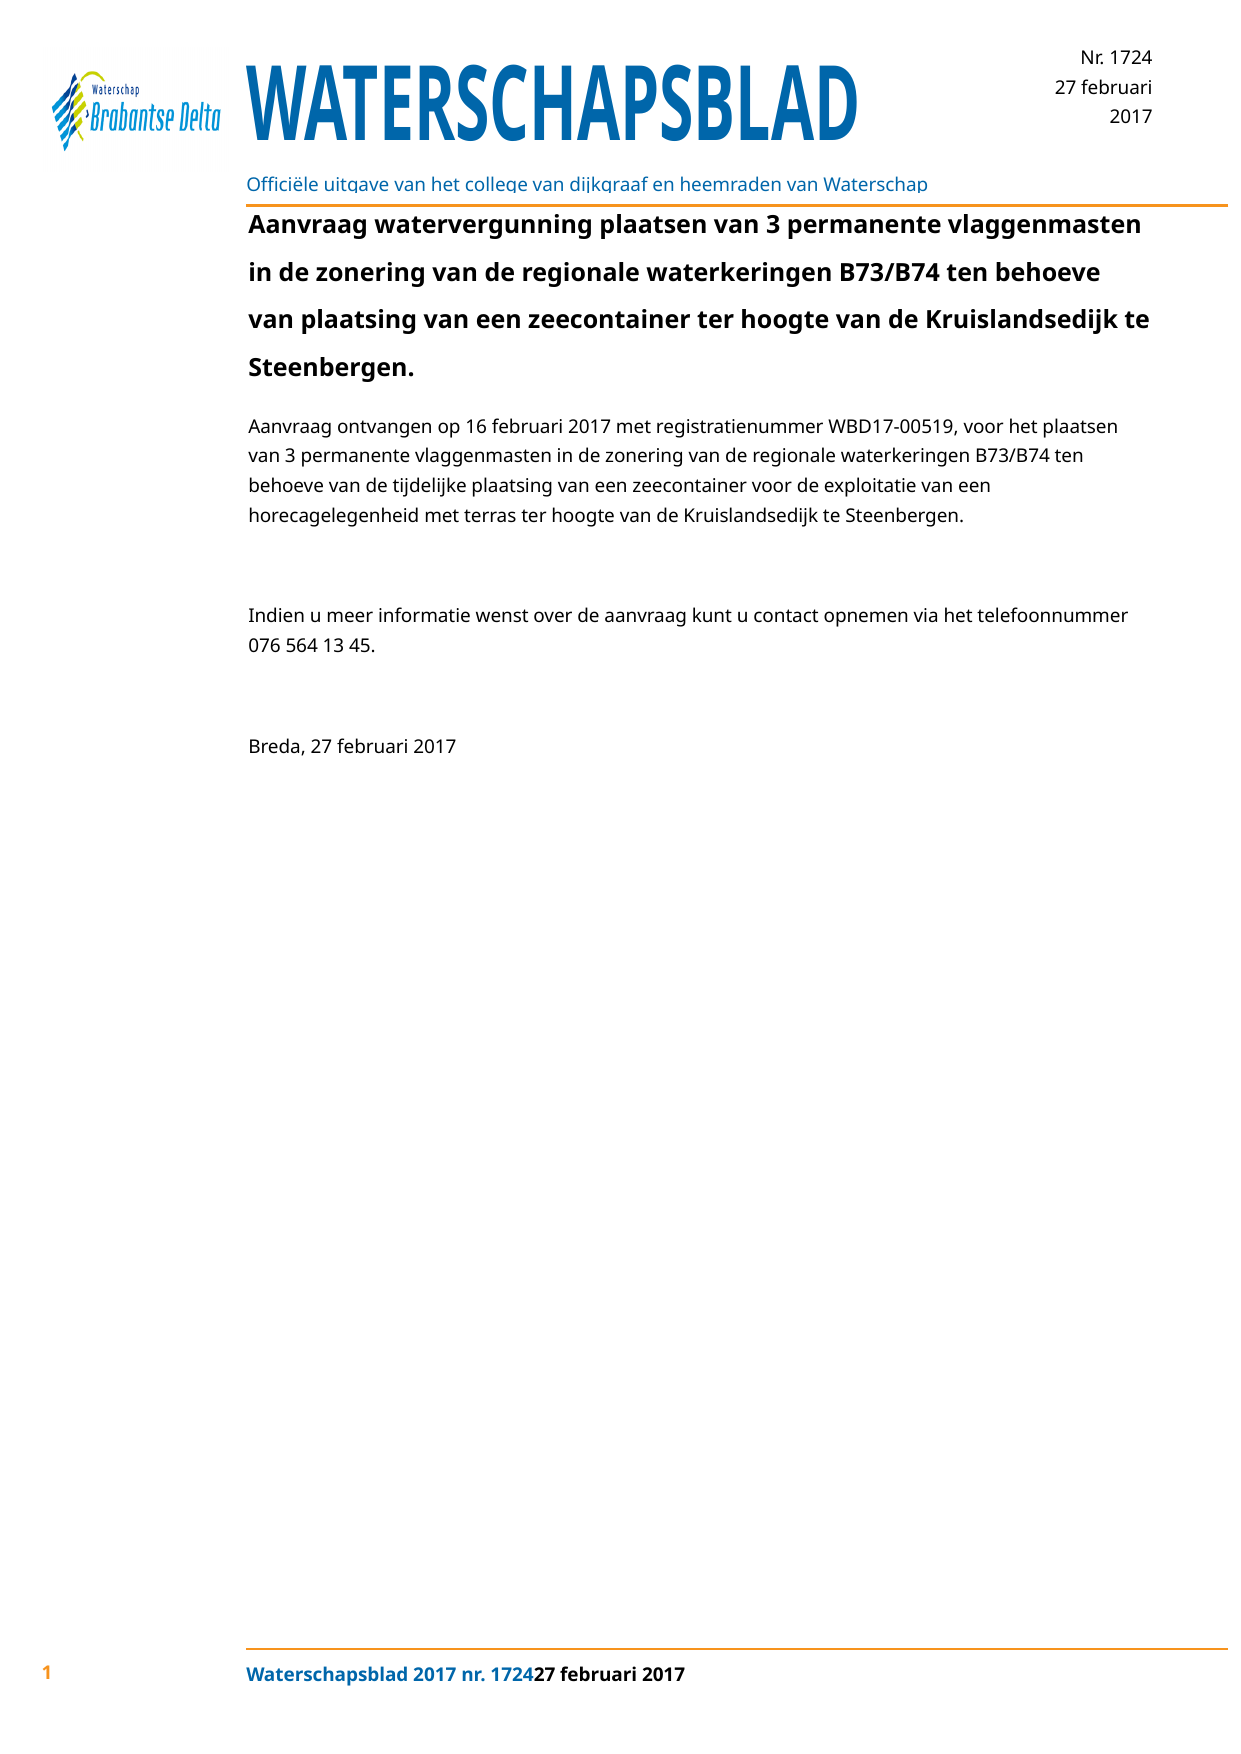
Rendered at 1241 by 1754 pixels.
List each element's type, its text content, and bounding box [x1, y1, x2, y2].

text Aanvraag ontvangen op 16 februari 2017 met registratienummer WBD17-00519, voor het plaatsen van 3 permanente vlaggenmasten in de zonering van de regionale waterkeringen B73/B74 ten behoeve van de tijdelijke plaatsing van een zeecontainer voor de exploitatie van een horecagelegenheid met terras ter hoogte van de Kruislandsedijk te Steenbergen. [248, 413, 1152, 528]
text Aanvraag watervergunning plaatsen van 3 permanente vlaggenmasten in de zonering van de regionale waterkeringen B73/B74 ten behoeve van plaatsing van een zeecontainer ter hoogte van de Kruislandsedijk te Steenbergen. [248, 207, 1152, 384]
picture [41, 47, 231, 172]
text Indien u meer informatie wenst over de aanvraag kunt u contact opnemen via het telefoonnummer 076 564 13 45. [248, 603, 1152, 658]
text Breda, 27 februari 2017 [248, 733, 1152, 759]
